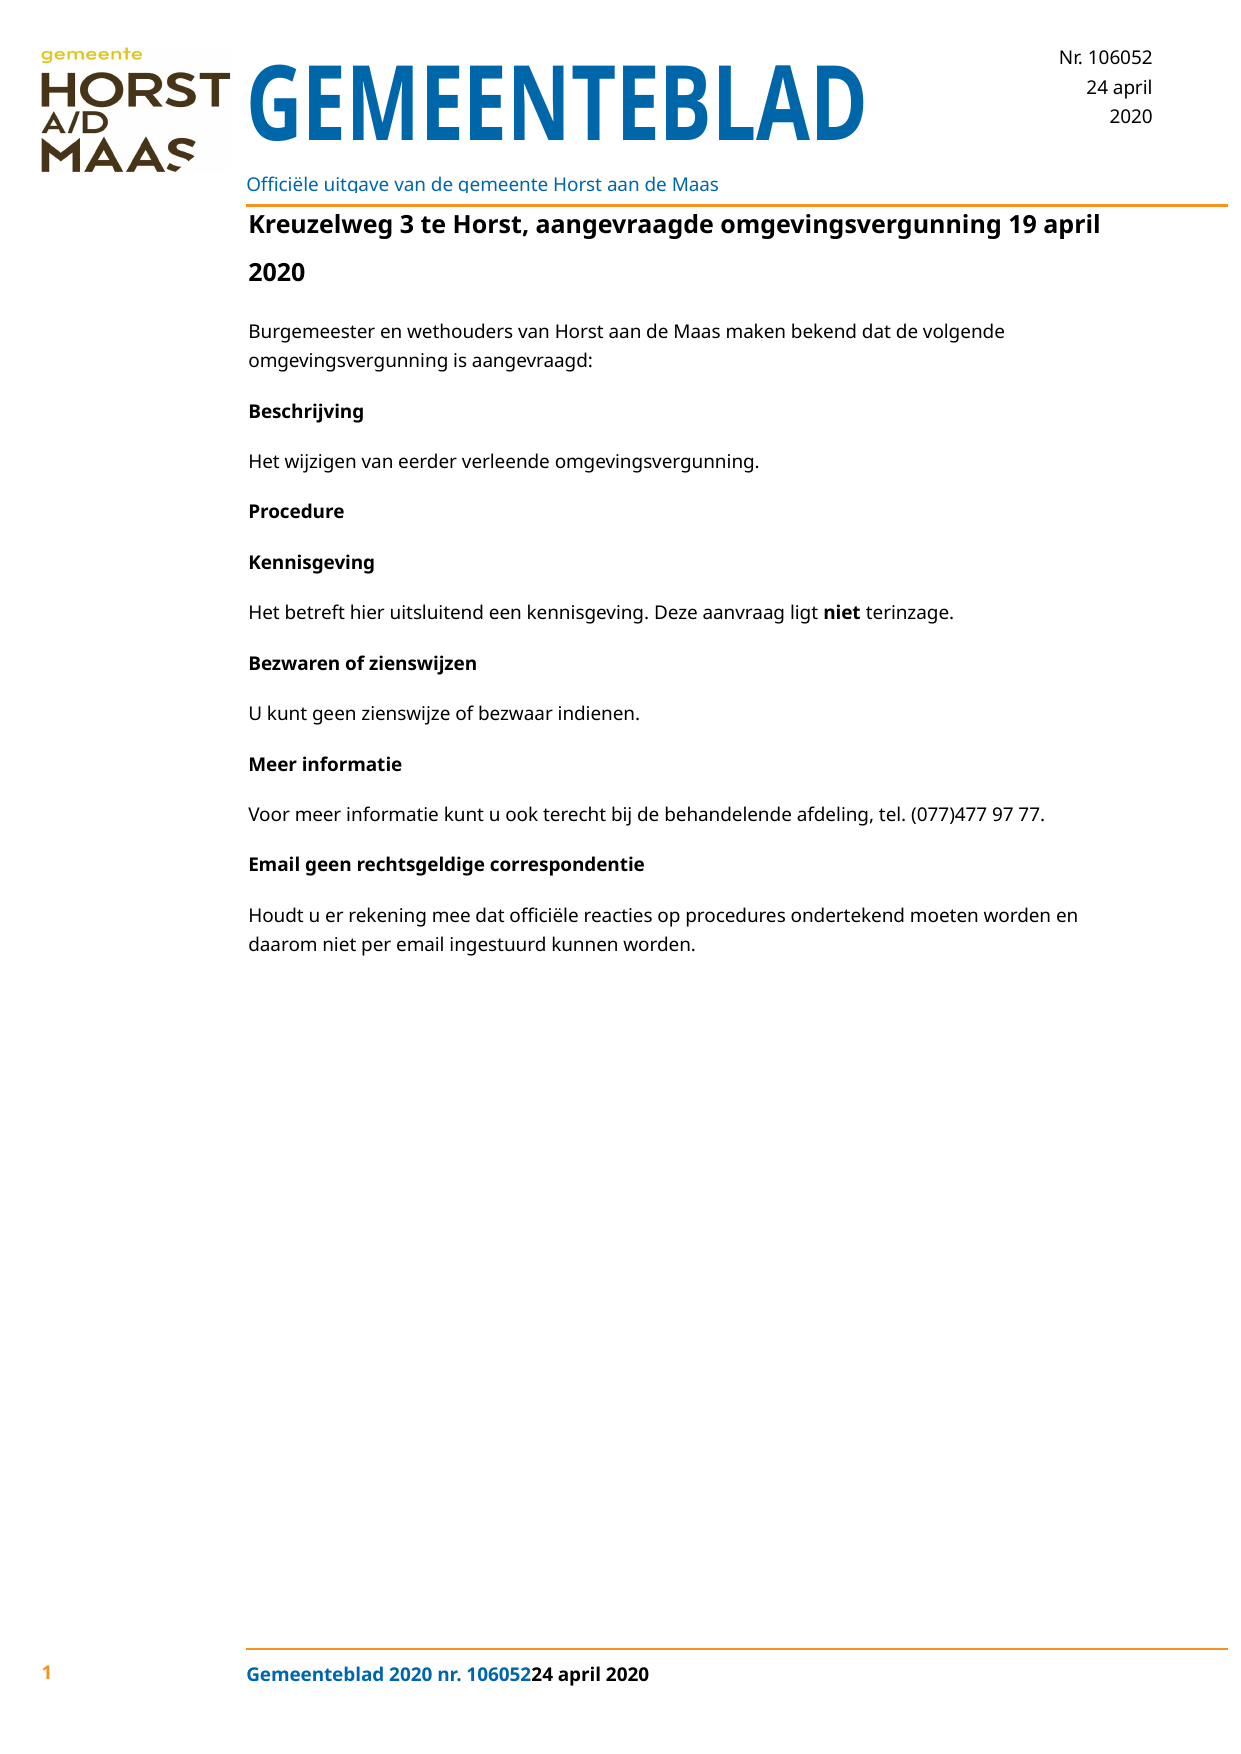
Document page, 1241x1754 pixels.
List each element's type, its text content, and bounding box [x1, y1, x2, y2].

text Meer informatie [248, 751, 1152, 777]
text Bezwaren of zienswijzen [248, 650, 1152, 676]
text Kreuzelweg 3 te Horst, aangevraagde omgevingsvergunning 19 april 2020 [248, 207, 1152, 288]
text Het betreft hier uitsluitend een kennisgeving. Deze aanvraag ligt niet terinzage. [248, 599, 1152, 625]
text Beschrijving [248, 398, 1152, 424]
text Het wijzigen van eerder verleende omgevingsvergunning. [248, 448, 1152, 474]
text Voor meer informatie kunt u ook terecht bij de behandelende afdeling, tel. (077)477 97 77. [248, 801, 1152, 827]
text Houdt u er rekening mee dat officiële reacties op procedures ondertekend moeten worden en daarom niet per email ingestuurd kunnen worden. [248, 902, 1152, 957]
text Procedure [248, 499, 1152, 524]
text Email geen rechtsgeldige correspondentie [248, 852, 1152, 877]
text U kunt geen zienswijze of bezwaar indienen. [248, 700, 1152, 726]
picture [41, 47, 231, 172]
text Burgemeester en wethouders van Horst aan de Maas maken bekend dat de volgende omgevingsvergunning is aangevraagd: [248, 318, 1152, 373]
text Kennisgeving [248, 549, 1152, 575]
